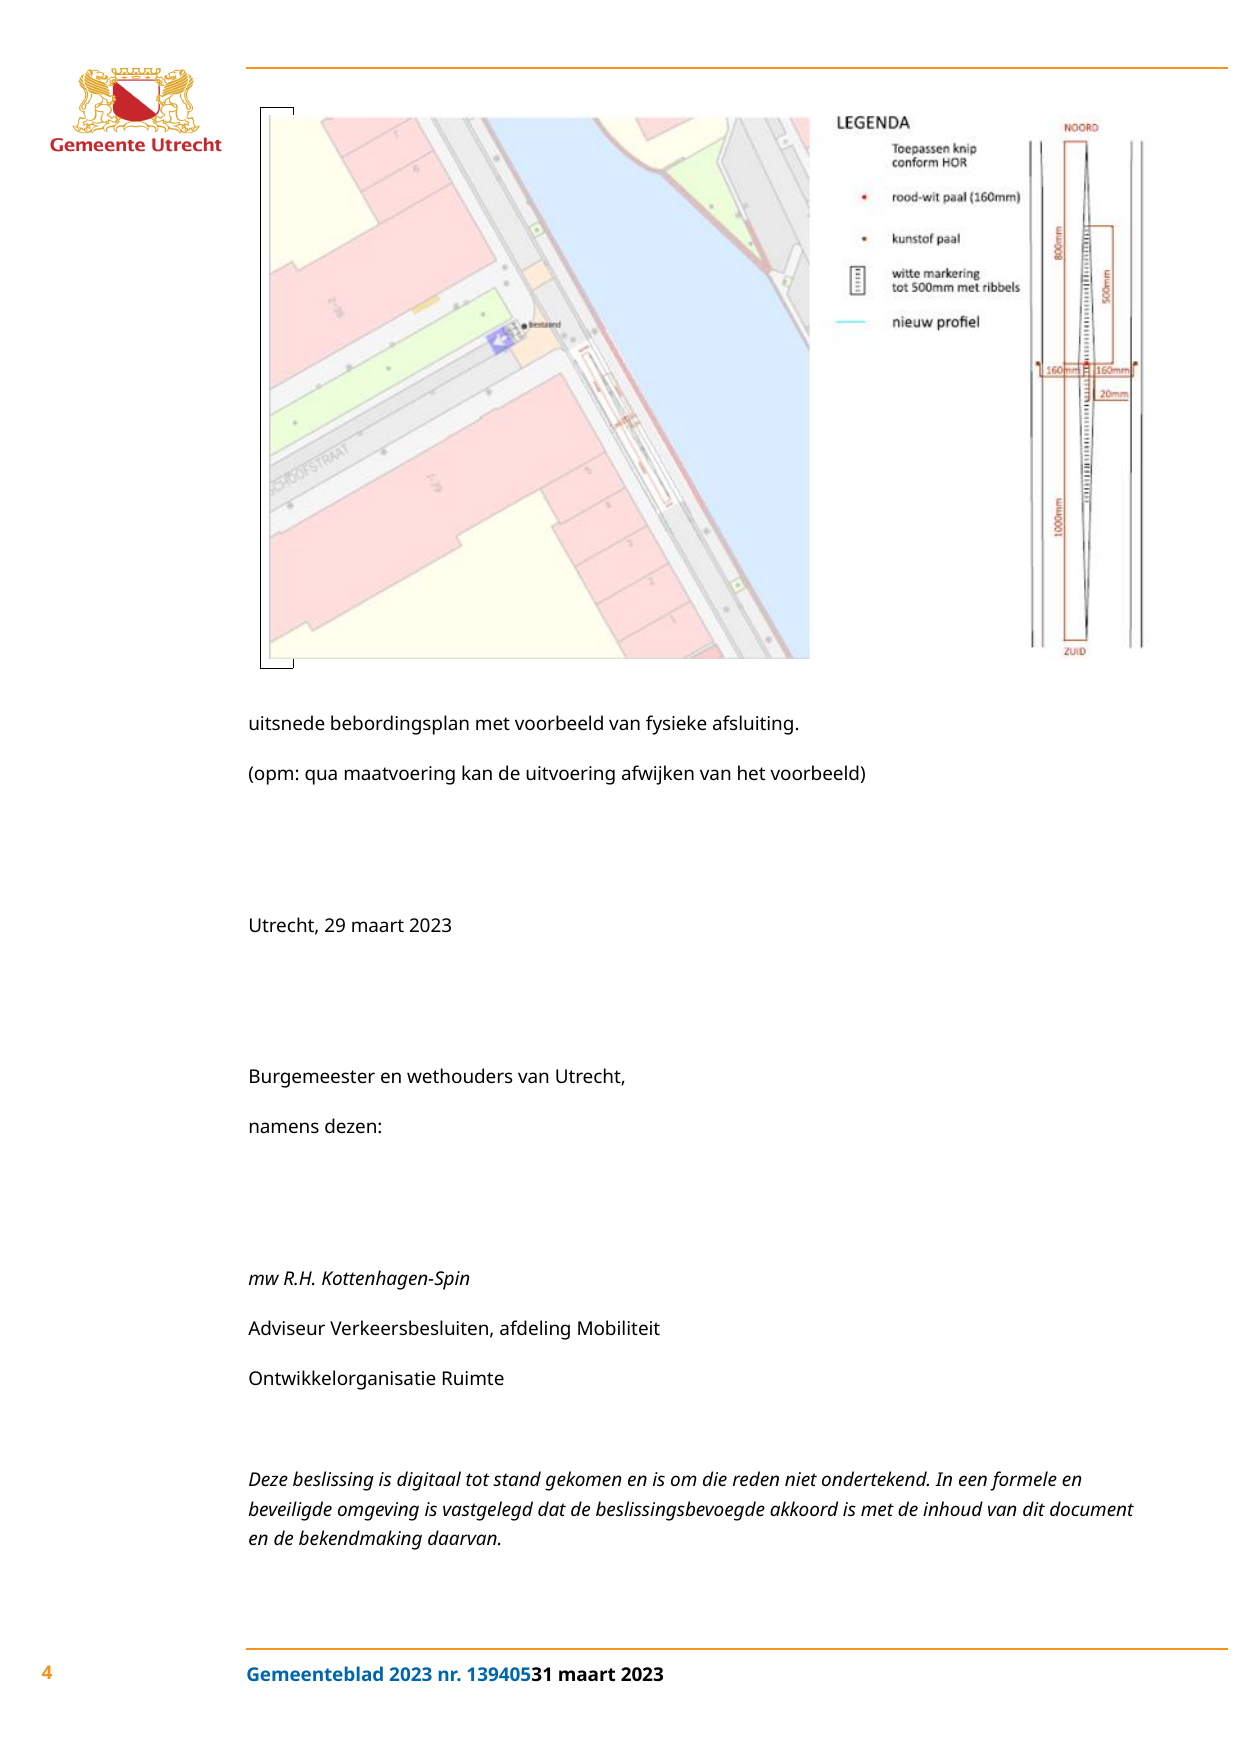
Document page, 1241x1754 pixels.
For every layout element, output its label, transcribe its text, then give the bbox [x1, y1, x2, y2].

picture [268, 115, 1155, 659]
picture [41, 47, 231, 172]
text Ontwikkelorganisatie Ruimte [248, 1366, 1152, 1391]
text mw R.H. Kottenhagen-Spin [248, 1265, 1152, 1290]
text Deze beslissing is digitaal tot stand gekomen en is om die reden niet ondertekend. In een formele en beveiligde omgeving is vastgelegd dat de beslissingsbevoegde akkoord is met de inhoud van dit document en de bekendmaking daarvan. [248, 1466, 1152, 1551]
text Burgemeester en wethouders van Utrecht, [248, 1063, 1152, 1089]
text uitsnede bebordingsplan met voorbeeld van fysieke afsluiting. [248, 710, 1152, 736]
text namens dezen: [248, 1113, 1152, 1139]
text Adviseur Verkeersbesluiten, afdeling Mobiliteit [248, 1315, 1152, 1341]
text Utrecht, 29 maart 2023 [248, 912, 1152, 937]
text (opm: qua maatvoering kan de uitvoering afwijken van het voorbeeld) [248, 761, 1152, 786]
